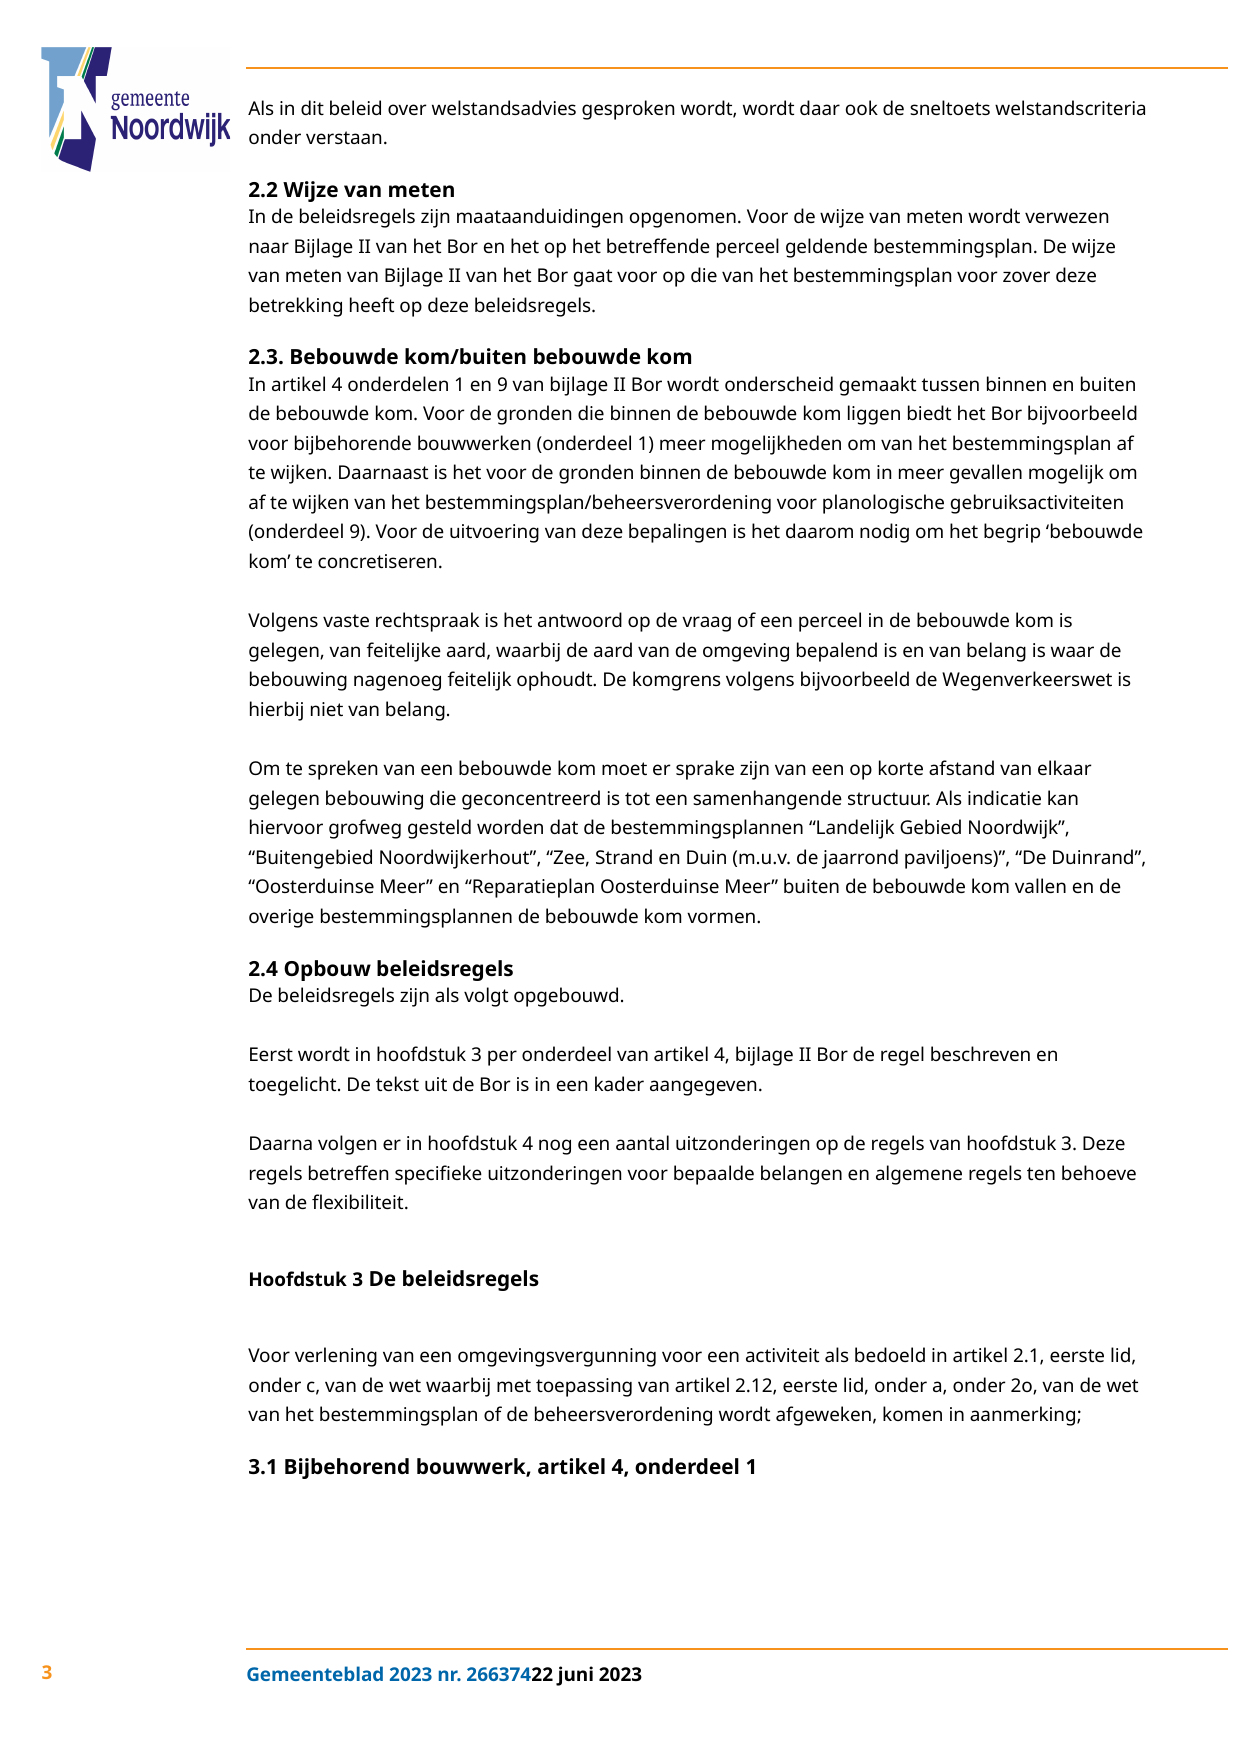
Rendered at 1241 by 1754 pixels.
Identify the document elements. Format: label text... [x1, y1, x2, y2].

text Hoofdstuk 3 De beleidsregels [248, 1264, 1152, 1293]
text 2.4 Opbouw beleidsregels [248, 954, 1152, 982]
picture [41, 47, 231, 172]
text De beleidsregels zijn als volgt opgebouwd. [248, 982, 1152, 1008]
text 2.2 Wijze van meten [248, 175, 1152, 203]
text In artikel 4 onderdelen 1 en 9 van bijlage II Bor wordt onderscheid gemaakt tussen binnen en buiten de bebouwde kom. Voor de gronden die binnen de bebouwde kom liggen biedt het Bor bijvoorbeeld voor bijbehorende bouwwerken (onderdeel 1) meer mogelijkheden om van het bestemmingsplan af te wijken. Daarnaast is het voor de gronden binnen de bebouwde kom in meer gevallen mogelijk om af te wijken van het bestemmingsplan/beheersverordening voor planologische gebruiksactiviteiten (onderdeel 9). Voor de uitvoering van deze bepalingen is het daarom nodig om het begrip ‘bebouwde kom’ te concretiseren. [248, 371, 1152, 574]
text Voor verlening van een omgevingsvergunning voor een activiteit als bedoeld in artikel 2.1, eerste lid, onder c, van de wet waarbij met toepassing van artikel 2.12, eerste lid, onder a, onder 2o, van de wet van het bestemmingsplan of de beheersverordening wordt afgeweken, komen in aanmerking; [248, 1342, 1152, 1427]
text 2.3. Bebouwde kom/buiten bebouwde kom [248, 342, 1152, 371]
text Daarna volgen er in hoofdstuk 4 nog een aantal uitzonderingen op de regels van hoofdstuk 3. Deze regels betreffen specifieke uitzonderingen voor bepaalde belangen en algemene regels ten behoeve van de flexibiliteit. [248, 1130, 1152, 1215]
text Eerst wordt in hoofdstuk 3 per onderdeel van artikel 4, bijlage II Bor de regel beschreven en toegelicht. De tekst uit de Bor is in een kader aangegeven. [248, 1041, 1152, 1097]
text Om te spreken van een bebouwde kom moet er sprake zijn van een op korte afstand van elkaar gelegen bebouwing die geconcentreerd is tot een samenhangende structuur. Als indicatie kan hiervoor grofweg gesteld worden dat de bestemmingsplannen “Landelijk Gebied Noordwijk”, “Buitengebied Noordwijkerhout”, “Zee, Strand en Duin (m.u.v. de jaarrond paviljoens)”, “De Duinrand”, “Oosterduinse Meer” en “Reparatieplan Oosterduinse Meer” buiten de bebouwde kom vallen en de overige bestemmingsplannen de bebouwde kom vormen. [248, 755, 1152, 929]
text Volgens vaste rechtspraak is het antwoord op de vraag of een perceel in de bebouwde kom is gelegen, van feitelijke aard, waarbij de aard van de omgeving bepalend is en van belang is waar de bebouwing nagenoeg feitelijk ophoudt. De komgrens volgens bijvoorbeeld de Wegenverkeerswet is hierbij niet van belang. [248, 607, 1152, 722]
text 3.1 Bijbehorend bouwwerk, artikel 4, onderdeel 1 [248, 1452, 1152, 1480]
text In de beleidsregels zijn maataanduidingen opgenomen. Voor de wijze van meten wordt verwezen naar Bijlage II van het Bor en het op het betreffende perceel geldende bestemmingsplan. De wijze van meten van Bijlage II van het Bor gaat voor op die van het bestemmingsplan voor zover deze betrekking heeft op deze beleidsregels. [248, 203, 1152, 318]
text Als in dit beleid over welstandsadvies gesproken wordt, wordt daar ook de sneltoets welstandscriteria onder verstaan. [248, 95, 1152, 150]
